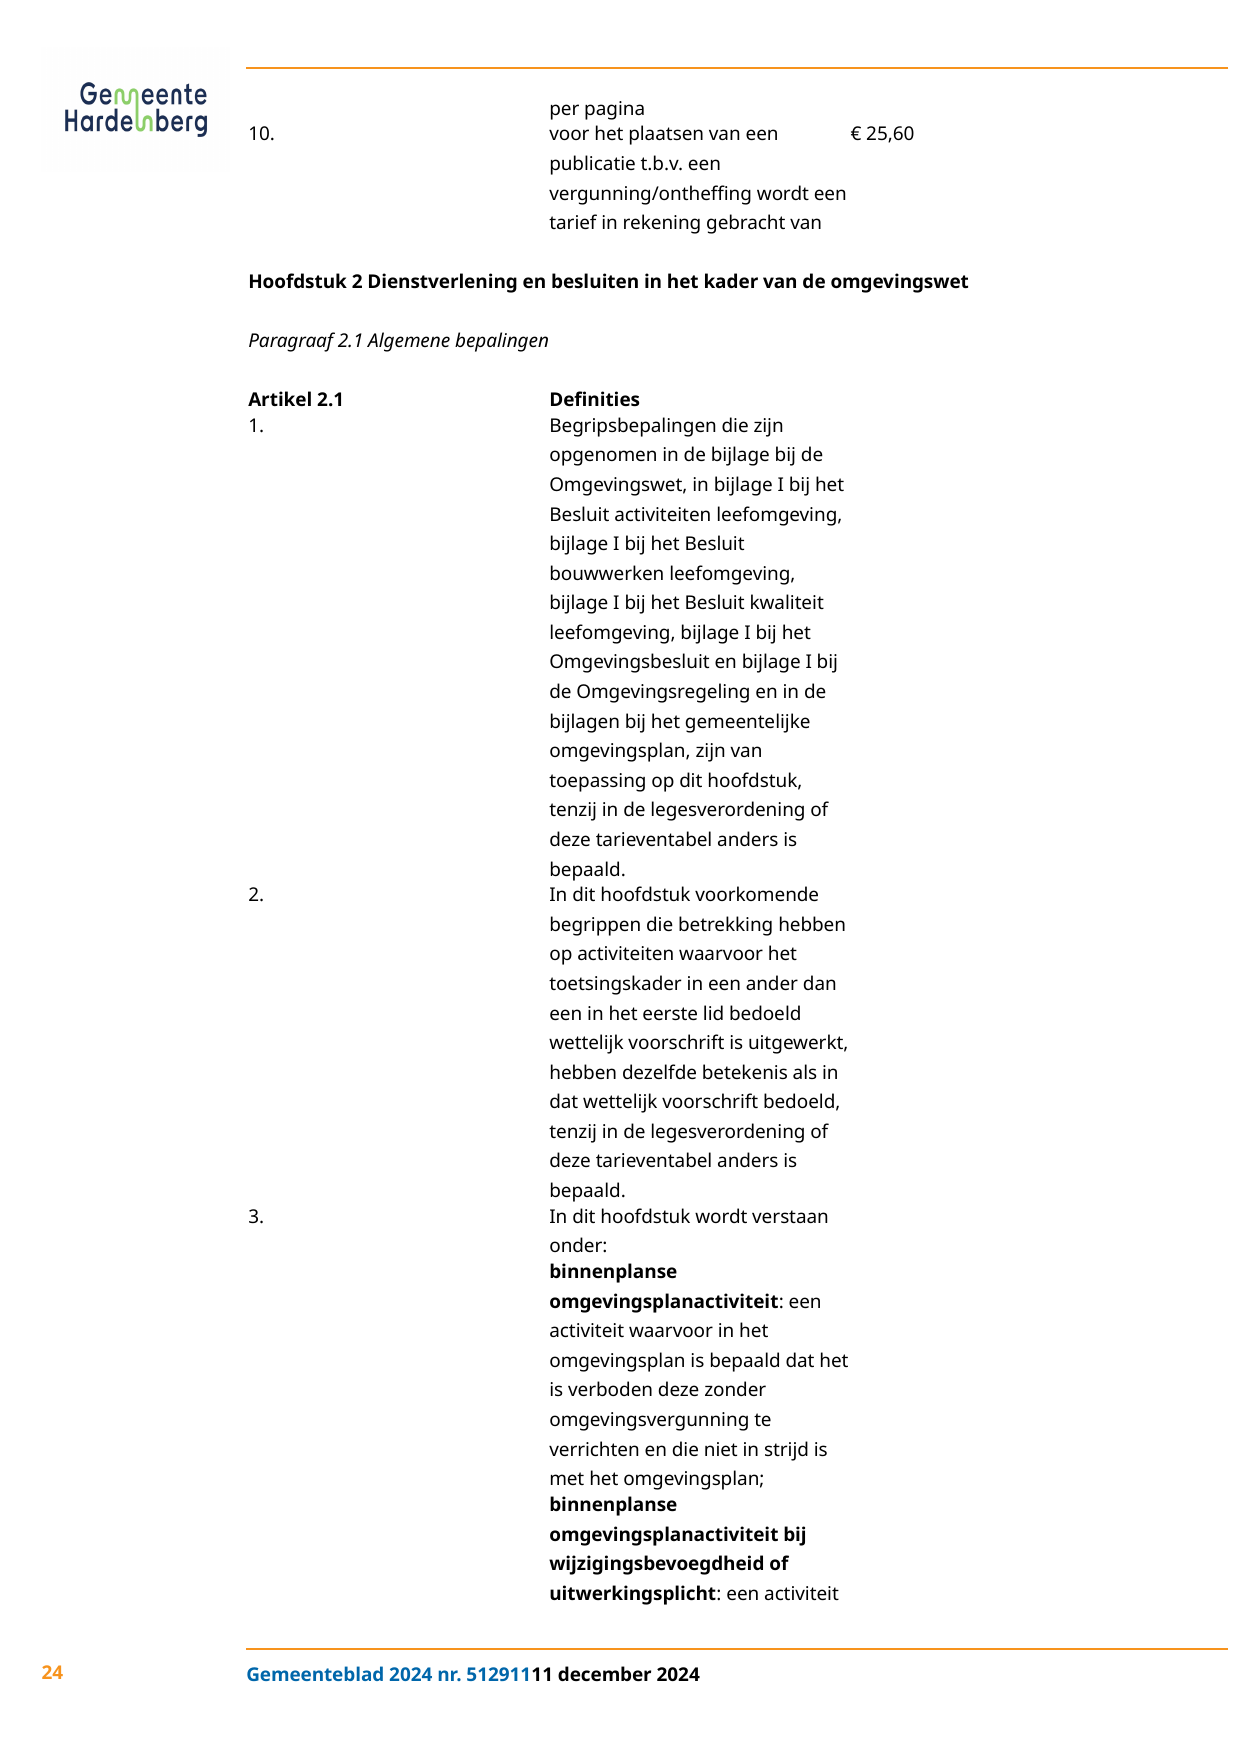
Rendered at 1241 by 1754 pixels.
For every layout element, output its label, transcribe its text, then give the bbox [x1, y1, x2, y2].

table_cell In dit hoofdstuk voorkomende begrippen die betrekking hebben op activiteiten waarvoor het toetsingskader in een ander dan een in het eerste lid bedoeld wettelijk voorschrift is uitgewerkt, hebben dezelfde betekenis als in dat wettelijk voorschrift bedoeld, tenzij in de legesverordening of deze tarieventabel anders is bepaald. [549, 881, 850, 1203]
table_cell [850, 1203, 1152, 1258]
table_cell [248, 1258, 549, 1491]
table_cell voor het plaatsen van een publicatie t.b.v. een vergunning/ontheffing wordt een tarief in rekening gebracht van [549, 121, 850, 235]
table_cell 10. [248, 121, 549, 235]
table_header Definities [549, 386, 850, 412]
table_cell [850, 1258, 1152, 1491]
table_cell per pagina [549, 95, 850, 121]
table_cell [248, 95, 549, 121]
table_cell 2. [248, 881, 549, 1203]
table_cell In dit hoofdstuk wordt verstaan onder: [549, 1203, 850, 1258]
table_cell binnenplanse omgevingsplanactiviteit: een activiteit waarvoor in het omgevingsplan is bepaald dat het is verboden deze zonder omgevingsvergunning te verrichten en die niet in strijd is met het omgevingsplan; [549, 1258, 850, 1491]
picture [41, 47, 231, 172]
table_cell € 25,60 [850, 121, 1152, 235]
text Paragraaf 2.1 Algemene bepalingen [248, 327, 1152, 353]
table_header [850, 386, 1152, 412]
table_cell [850, 881, 1152, 1203]
table_cell binnenplanse omgevingsplanactiviteit bij wijzigingsbevoegdheid of uitwerkingsplicht: een activiteit [549, 1491, 850, 1606]
table_header Artikel 2.1 [248, 386, 549, 412]
table_cell Begripsbepalingen die zijn opgenomen in de bijlage bij de Omgevingswet, in bijlage I bij het Besluit activiteiten leefomgeving, bijlage I bij het Besluit bouwwerken leefomgeving, bijlage I bij het Besluit kwaliteit leefomgeving, bijlage I bij het Omgevingsbesluit en bijlage I bij de Omgevingsregeling en in de bijlagen bij het gemeentelijke omgevingsplan, zijn van toepassing op dit hoofdstuk, tenzij in de legesverordening of deze tarieventabel anders is bepaald. [549, 412, 850, 881]
text Hoofdstuk 2 Dienstverlening en besluiten in het kader van de omgevingswet [248, 268, 1152, 293]
table_cell 1. [248, 412, 549, 881]
table_cell [850, 95, 1152, 121]
table_cell [248, 1491, 549, 1606]
table_cell 3. [248, 1203, 549, 1258]
table_cell [850, 412, 1152, 881]
table_cell [850, 1491, 1152, 1606]
